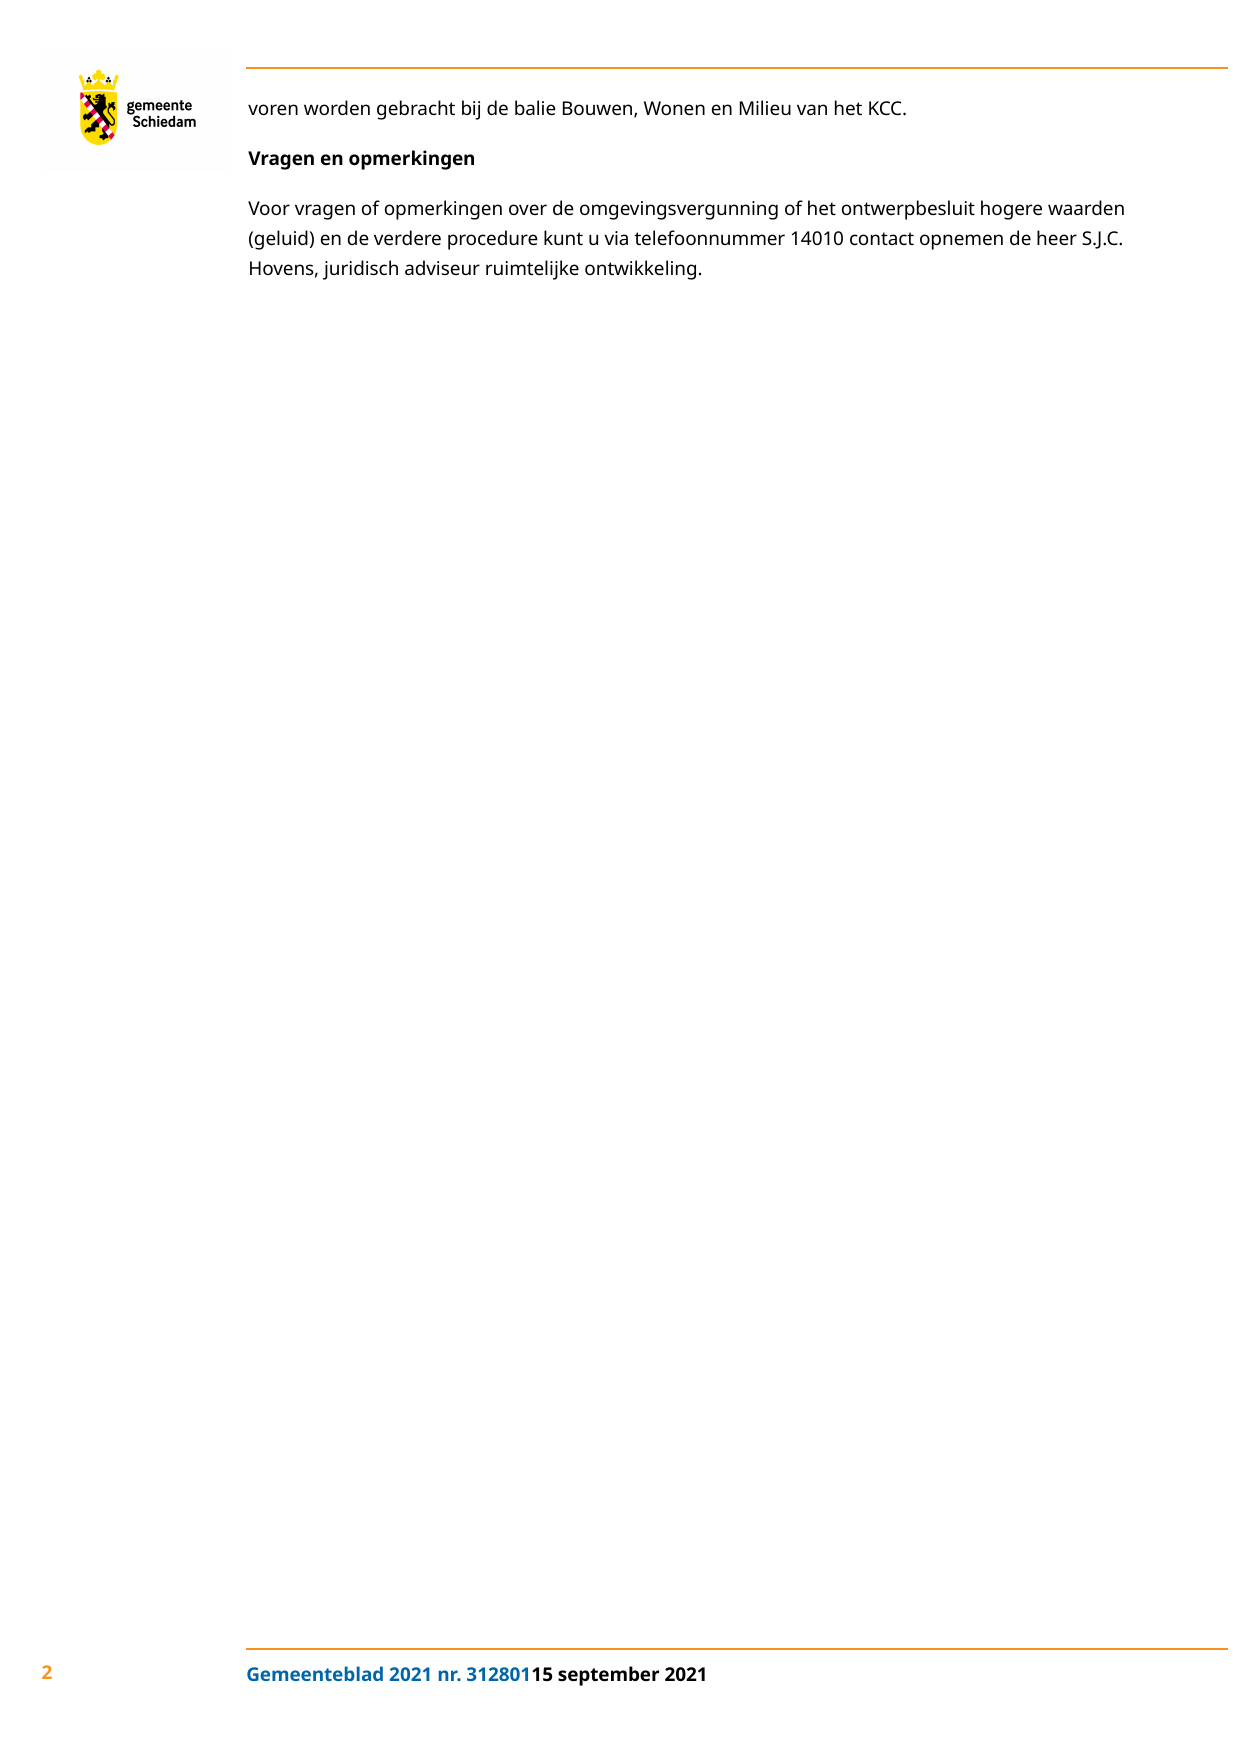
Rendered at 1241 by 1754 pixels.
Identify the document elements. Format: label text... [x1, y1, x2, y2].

picture [41, 47, 231, 172]
text voren worden gebracht bij de balie Bouwen, Wonen en Milieu van het KCC. [248, 95, 1152, 121]
text Vragen en opmerkingen [248, 145, 1152, 171]
text Voor vragen of opmerkingen over de omgevingsvergunning of het ontwerpbesluit hogere waarden (geluid) en de verdere procedure kunt u via telefoonnummer 14010 contact opnemen de heer S.J.C. Hovens, juridisch adviseur ruimtelijke ontwikkeling. [248, 196, 1152, 281]
